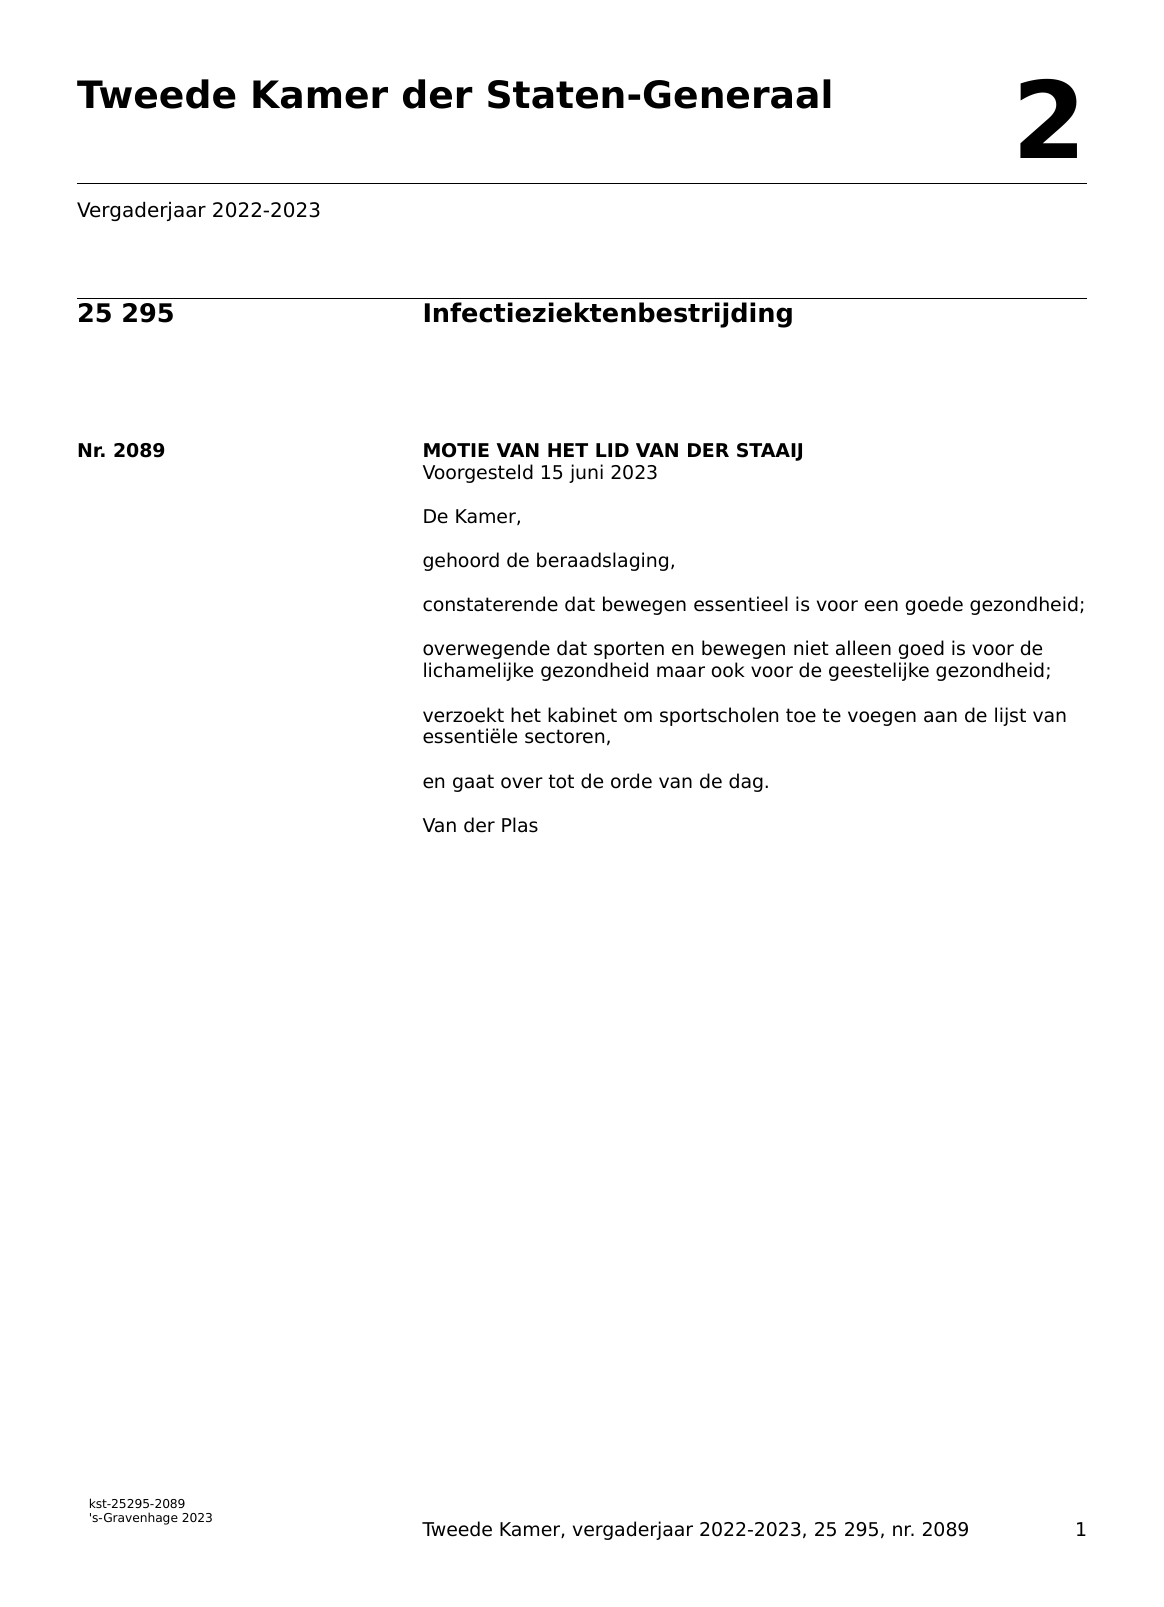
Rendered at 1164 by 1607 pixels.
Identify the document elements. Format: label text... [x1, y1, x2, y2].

text Voorgesteld 15 juni 2023 [422, 462, 1087, 484]
text constaterende dat bewegen essentieel is voor een goede gezondheid; [422, 594, 1087, 616]
text 's-Gravenhage 2023 [88, 1511, 323, 1525]
text en gaat over tot de orde van de dag. [422, 771, 1087, 793]
text De Kamer, [422, 506, 1087, 528]
text gehoord de beraadslaging, [422, 550, 1087, 572]
text verzoekt het kabinet om sportscholen toe te voegen aan de lijst van essentiële sectoren, [422, 704, 1087, 748]
subtitle 25 295 Infectieziektenbestrijding [77, 299, 1087, 329]
text kst-25295-2089 [88, 1497, 323, 1511]
table_header 2 [886, 59, 1087, 183]
text overwegende dat sporten en bewegen niet alleen goed is voor de lichamelijke gezondheid maar ook voor de geestelijke gezondheid; [422, 638, 1087, 682]
subtitle Nr. 2089 MOTIE VAN HET LID VAN DER STAAIJ [77, 440, 1087, 462]
table_header Tweede Kamer der Staten-Generaal [77, 59, 886, 183]
table_cell Vergaderjaar 2022-2023 [77, 184, 1087, 298]
text Van der Plas [422, 815, 1087, 837]
